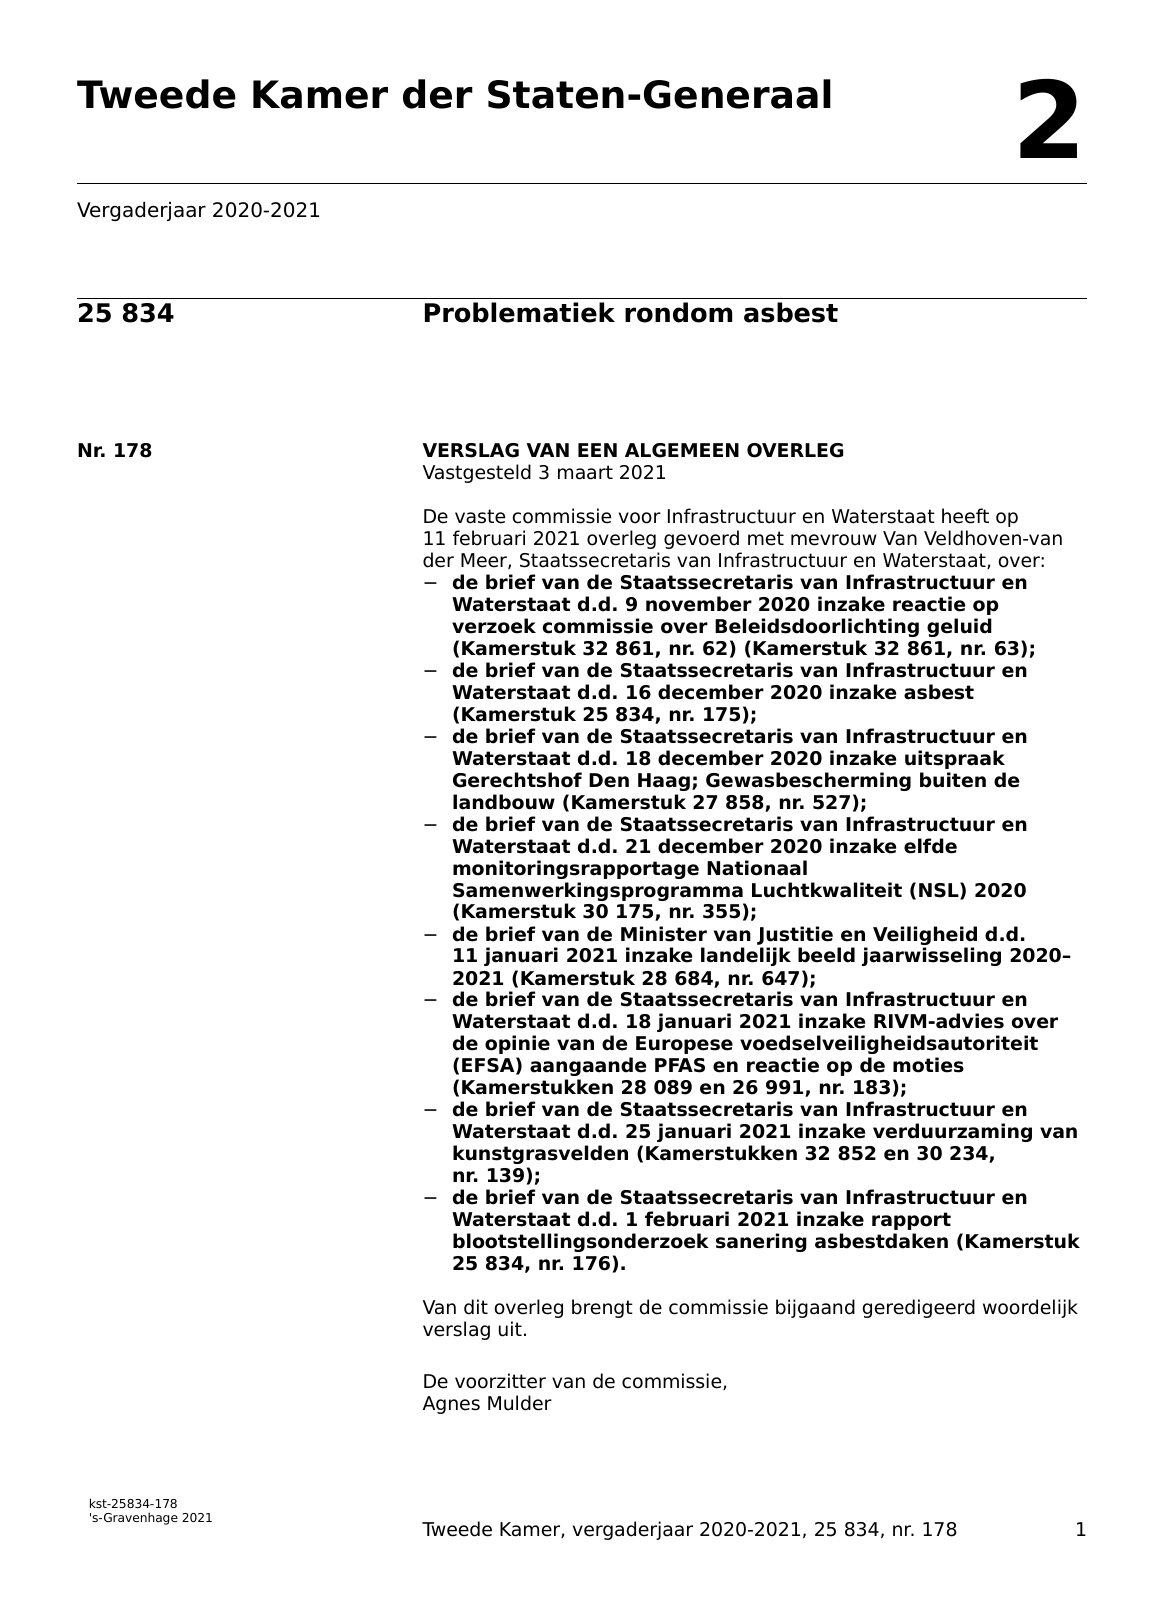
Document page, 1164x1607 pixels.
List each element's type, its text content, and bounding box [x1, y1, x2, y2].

subtitle Nr. 178 VERSLAG VAN EEN ALGEMEEN OVERLEG [77, 440, 1087, 462]
text − de brief van de Staatssecretaris van Infrastructuur en Waterstaat d.d. 25 januari 2021 inzake verduurzaming van kunstgrasvelden (Kamerstukken 32 852 en 30 234, nr. 139); [422, 1099, 1087, 1187]
text kst-25834-178 [88, 1497, 323, 1511]
text Vastgesteld 3 maart 2021 [422, 462, 1087, 484]
text De voorzitter van de commissie, Agnes Mulder [422, 1371, 1087, 1415]
text − de brief van de Staatssecretaris van Infrastructuur en Waterstaat d.d. 18 december 2020 inzake uitspraak Gerechtshof Den Haag; Gewasbescherming buiten de landbouw (Kamerstuk 27 858, nr. 527); [422, 726, 1087, 813]
table_cell Vergaderjaar 2020-2021 [77, 184, 1087, 298]
subtitle 25 834 Problematiek rondom asbest [77, 299, 1087, 329]
text − de brief van de Staatssecretaris van Infrastructuur en Waterstaat d.d. 9 november 2020 inzake reactie op verzoek commissie over Beleidsdoorlichting geluid (Kamerstuk 32 861, nr. 62) (Kamerstuk 32 861, nr. 63); [422, 572, 1087, 660]
text − de brief van de Staatssecretaris van Infrastructuur en Waterstaat d.d. 16 december 2020 inzake asbest (Kamerstuk 25 834, nr. 175); [422, 660, 1087, 726]
text − de brief van de Staatssecretaris van Infrastructuur en Waterstaat d.d. 1 februari 2021 inzake rapport blootstellingsonderzoek sanering asbestdaken (Kamerstuk 25 834, nr. 176). [422, 1187, 1087, 1275]
table_header 2 [886, 59, 1087, 183]
text − de brief van de Minister van Justitie en Veiligheid d.d. 11 januari 2021 inzake landelijk beeld jaarwisseling 2020–2021 (Kamerstuk 28 684, nr. 647); [422, 923, 1087, 989]
text 's-Gravenhage 2021 [88, 1511, 323, 1525]
text De vaste commissie voor Infrastructuur en Waterstaat heeft op 11 februari 2021 overleg gevoerd met mevrouw Van Veldhoven-van der Meer, Staatssecretaris van Infrastructuur en Waterstaat, over: [422, 506, 1087, 572]
text − de brief van de Staatssecretaris van Infrastructuur en Waterstaat d.d. 21 december 2020 inzake elfde monitoringsrapportage Nationaal Samenwerkingsprogramma Luchtkwaliteit (NSL) 2020 (Kamerstuk 30 175, nr. 355); [422, 813, 1087, 923]
text − de brief van de Staatssecretaris van Infrastructuur en Waterstaat d.d. 18 januari 2021 inzake RIVM-advies over de opinie van de Europese voedselveiligheidsautoriteit (EFSA) aangaande PFAS en reactie op de moties (Kamerstukken 28 089 en 26 991, nr. 183); [422, 989, 1087, 1099]
table_header Tweede Kamer der Staten-Generaal [77, 59, 886, 183]
text Van dit overleg brengt de commissie bijgaand geredigeerd woordelijk verslag uit. [422, 1297, 1087, 1341]
